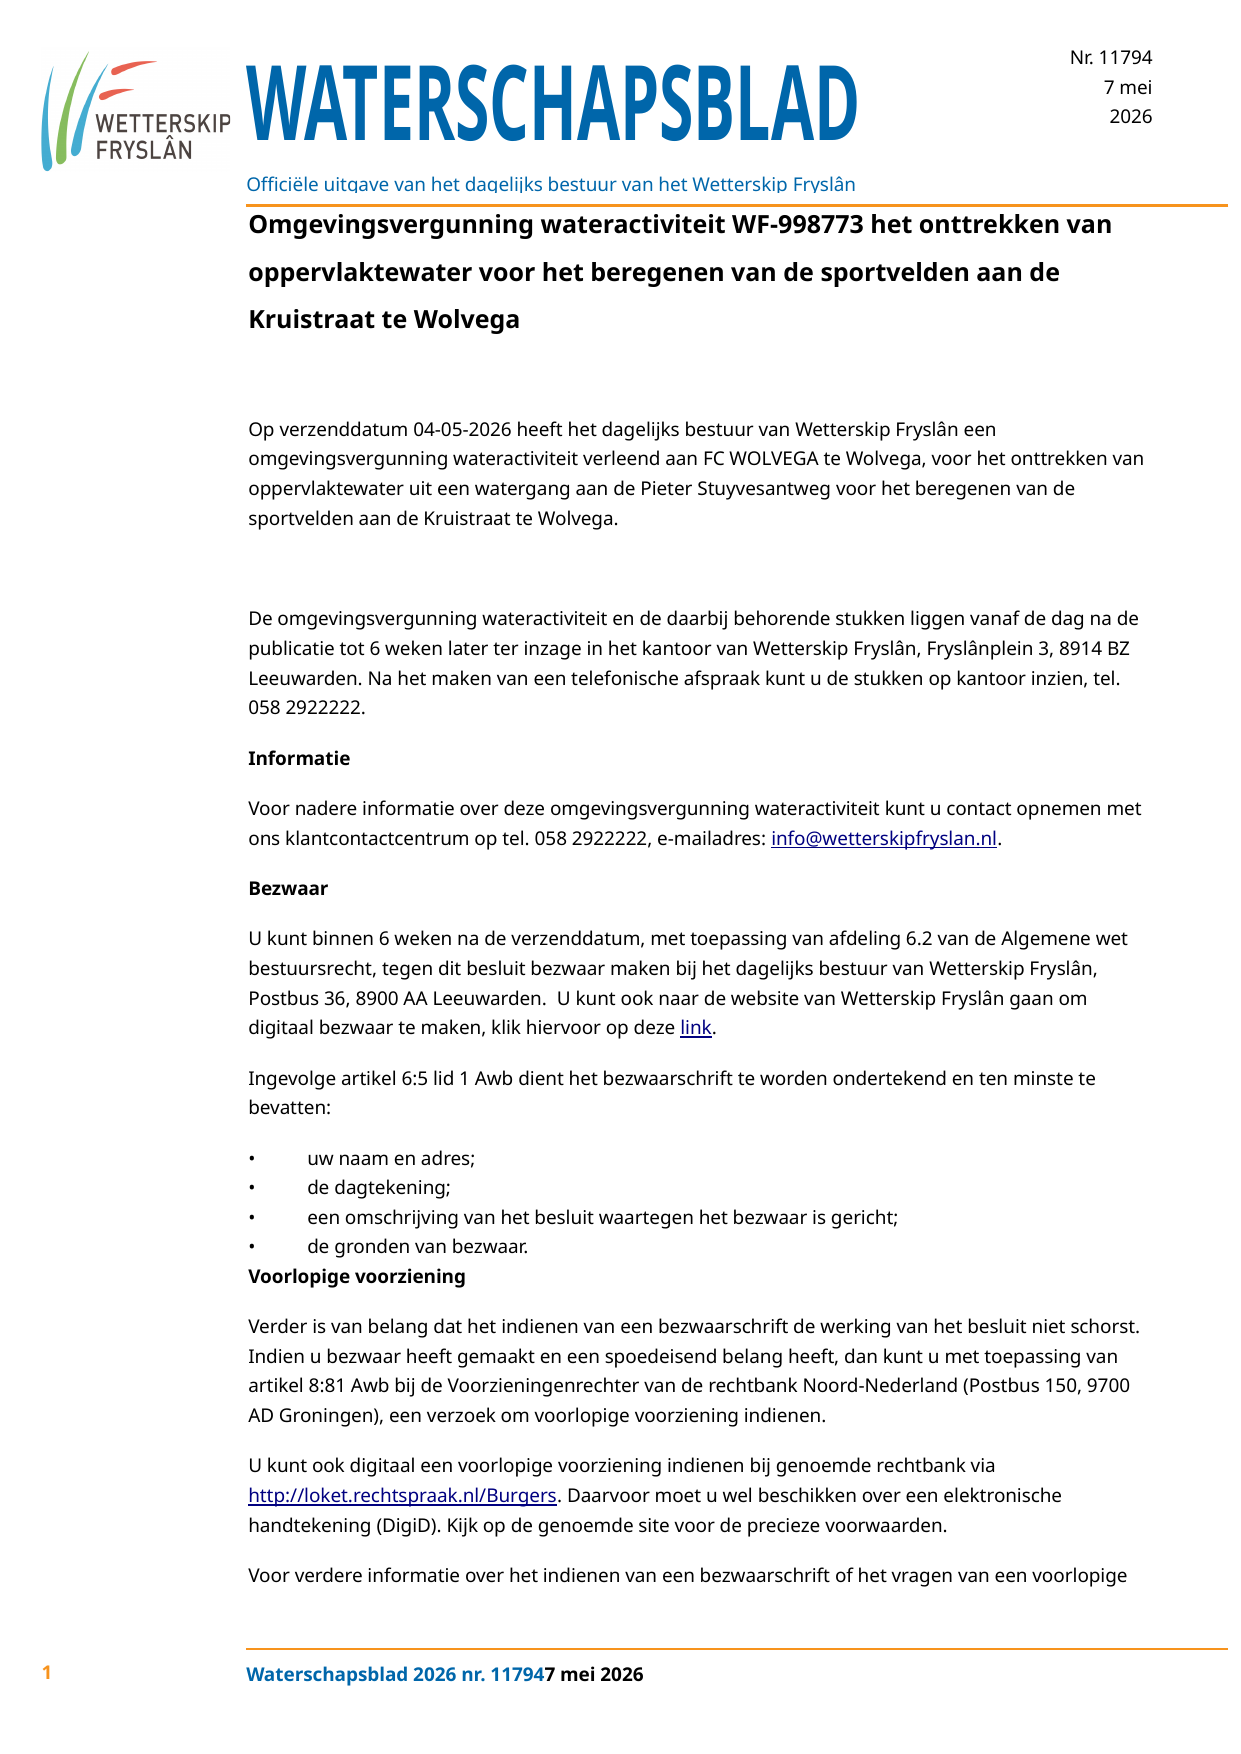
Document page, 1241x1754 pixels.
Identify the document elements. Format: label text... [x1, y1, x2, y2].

text Op verzenddatum 04-05-2026 heeft het dagelijks bestuur van Wetterskip Fryslân een omgevingsvergunning wateractiviteit verleend aan FC WOLVEGA te Wolvega, voor het onttrekken van oppervlaktewater uit een watergang aan de Pieter Stuyvesantweg voor het beregenen van de sportvelden aan de Kruistraat te Wolvega. [248, 416, 1152, 530]
list uw naam en adres; [248, 1145, 1152, 1170]
text U kunt binnen 6 weken na de verzenddatum, met toepassing van afdeling 6.2 van de Algemene wet bestuursrecht, tegen dit besluit bezwaar maken bij het dagelijks bestuur van Wetterskip Fryslân, Postbus 36, 8900 AA Leeuwarden. U kunt ook naar de website van Wetterskip Fryslân gaan om digitaal bezwaar te maken, klik hiervoor op deze link. [248, 926, 1152, 1040]
text Bezwaar [248, 875, 1152, 901]
text Informatie [248, 745, 1152, 770]
text Verder is van belang dat het indienen van een bezwaarschrift de werking van het besluit niet schorst. Indien u bezwaar heeft gemaakt en een spoedeisend belang heeft, dan kunt u met toepassing van artikel 8:81 Awb bij de Voorzieningenrechter van de rechtbank Noord-Nederland (Postbus 150, 9700 AD Groningen), een verzoek om voorlopige voorziening indienen. [248, 1313, 1152, 1428]
text De omgevingsvergunning wateractiviteit en de daarbij behorende stukken liggen vanaf de dag na de publicatie tot 6 weken later ter inzage in het kantoor van Wetterskip Fryslân, Fryslânplein 3, 8914 BZ Leeuwarden. Na het maken van een telefonische afspraak kunt u de stukken op kantoor inzien, tel. 058 2922222. [248, 606, 1152, 720]
picture [41, 47, 231, 172]
text Voor verdere informatie over het indienen van een bezwaarschrift of het vragen van een voorlopige [248, 1562, 1152, 1588]
text Ingevolge artikel 6:5 lid 1 Awb dient het bezwaarschrift te worden ondertekend en ten minste te bevatten: [248, 1065, 1152, 1120]
text U kunt ook digitaal een voorlopige voorziening indienen bij genoemde rechtbank via http://loket.rechtspraak.nl/Burgers. Daarvoor moet u wel beschikken over een elektronische handtekening (DigiD). Kijk op de genoemde site voor de precieze voorwaarden. [248, 1453, 1152, 1537]
text Voorlopige voorziening [248, 1263, 1152, 1289]
list de dagtekening; [248, 1174, 1152, 1200]
list de gronden van bezwaar. [248, 1233, 1152, 1259]
text Omgevingsvergunning wateractiviteit WF-998773 het onttrekken van oppervlaktewater voor het beregenen van de sportvelden aan de Kruistraat te Wolvega [248, 207, 1152, 336]
list een omschrijving van het besluit waartegen het bezwaar is gericht; [248, 1204, 1152, 1229]
text Voor nadere informatie over deze omgevingsvergunning wateractiviteit kunt u contact opnemen met ons klantcontactcentrum op tel. 058 2922222, e-mailadres: info@wetterskipfryslan.nl. [248, 795, 1152, 850]
